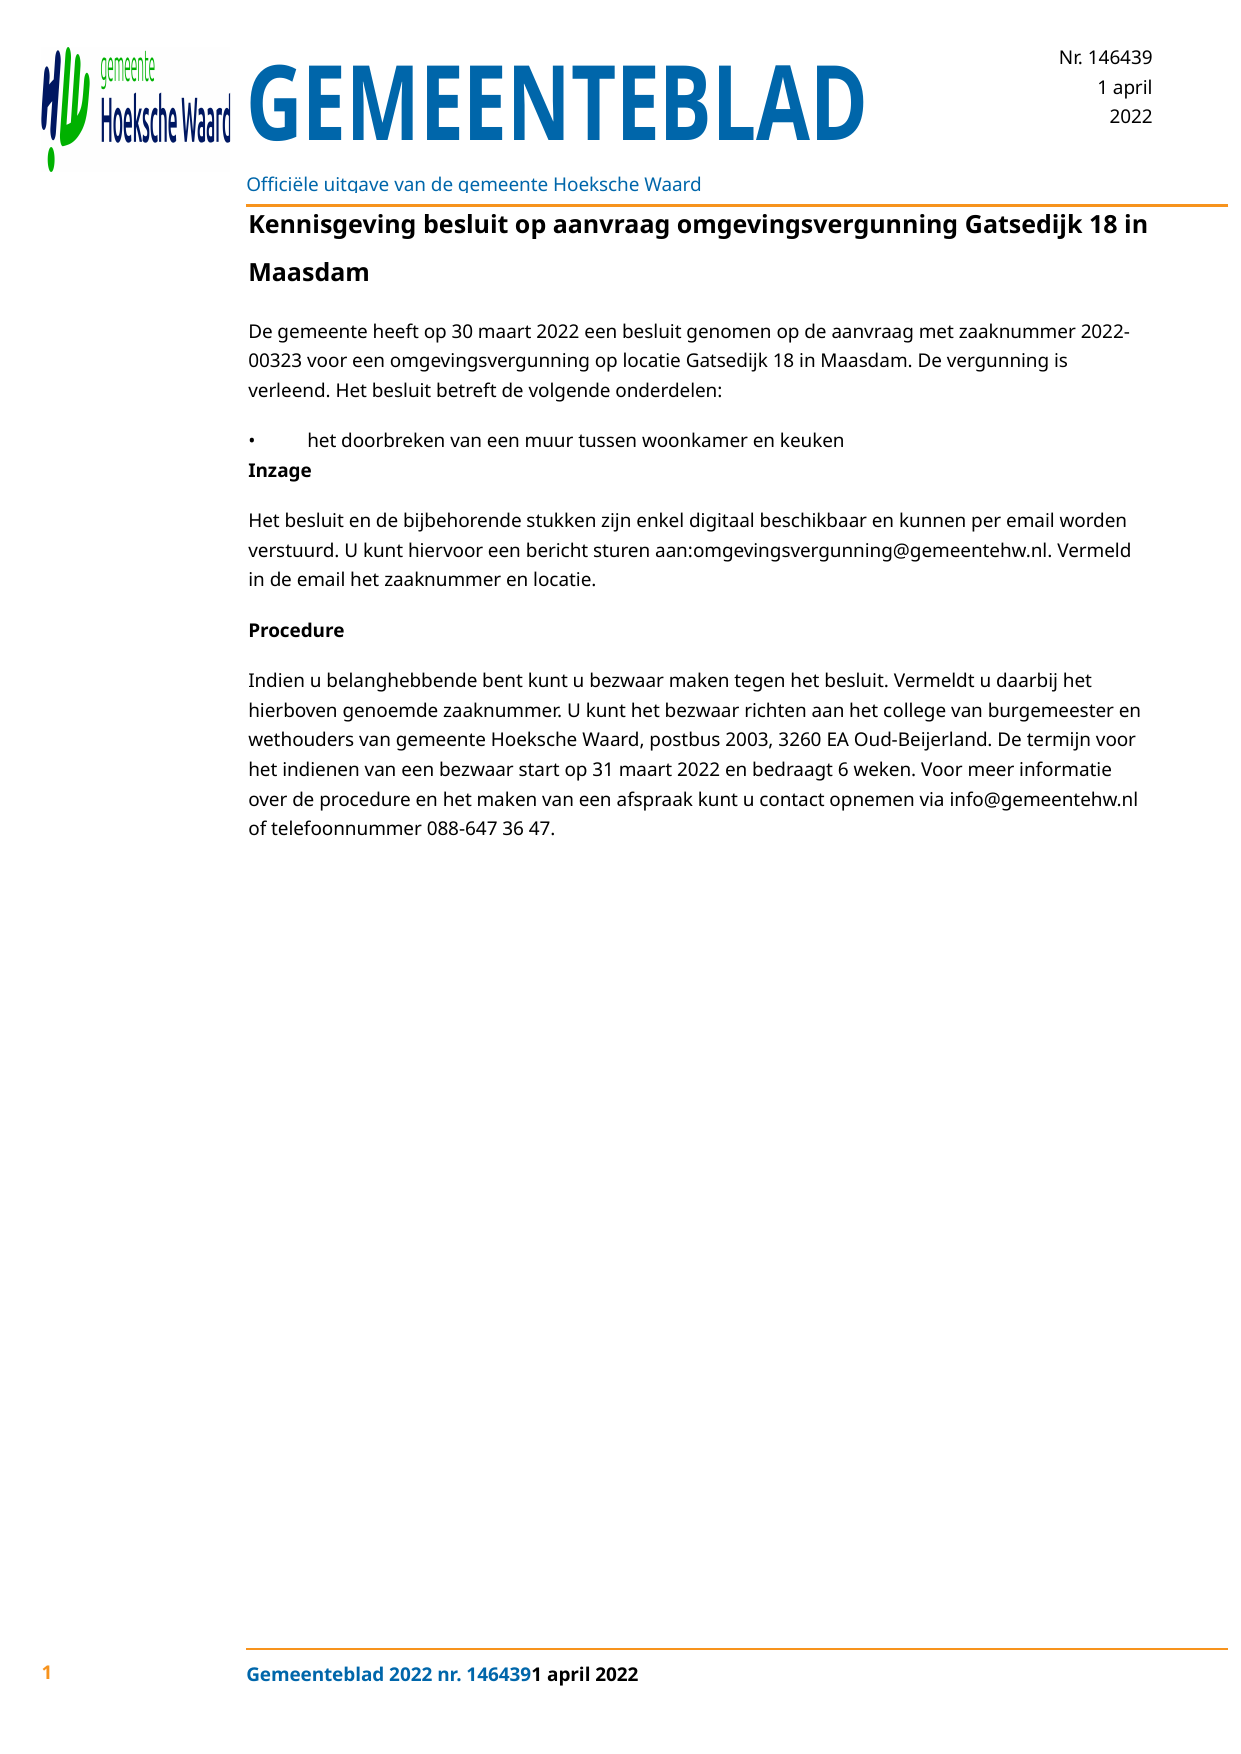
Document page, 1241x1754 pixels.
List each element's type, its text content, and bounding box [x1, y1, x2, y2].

text De gemeente heeft op 30 maart 2022 een besluit genomen op de aanvraag met zaaknummer 2022-00323 voor een omgevingsvergunning op locatie Gatsedijk 18 in Maasdam. De vergunning is verleend. Het besluit betreft de volgende onderdelen: [248, 318, 1152, 403]
text Het besluit en de bijbehorende stukken zijn enkel digitaal beschikbaar en kunnen per email worden verstuurd. U kunt hiervoor een bericht sturen aan:omgevingsvergunning@gemeentehw.nl. Vermeld in de email het zaaknummer en locatie. [248, 507, 1152, 592]
text Kennisgeving besluit op aanvraag omgevingsvergunning Gatsedijk 18 in Maasdam [248, 207, 1152, 288]
picture [41, 47, 231, 172]
text Indien u belanghebbende bent kunt u bezwaar maken tegen het besluit. Vermeldt u daarbij het hierboven genoemde zaaknummer. U kunt het bezwaar richten aan het college van burgemeester en wethouders van gemeente Hoeksche Waard, postbus 2003, 3260 EA Oud-Beijerland. De termijn voor het indienen van een bezwaar start op 31 maart 2022 en bedraagt 6 weken. Voor meer informatie over de procedure en het maken van een afspraak kunt u contact opnemen via info@gemeentehw.nl of telefoonnummer 088-647 36 47. [248, 667, 1152, 841]
text Inzage [248, 457, 1152, 483]
list het doorbreken van een muur tussen woonkamer en keuken [248, 427, 1152, 453]
text Procedure [248, 617, 1152, 643]
